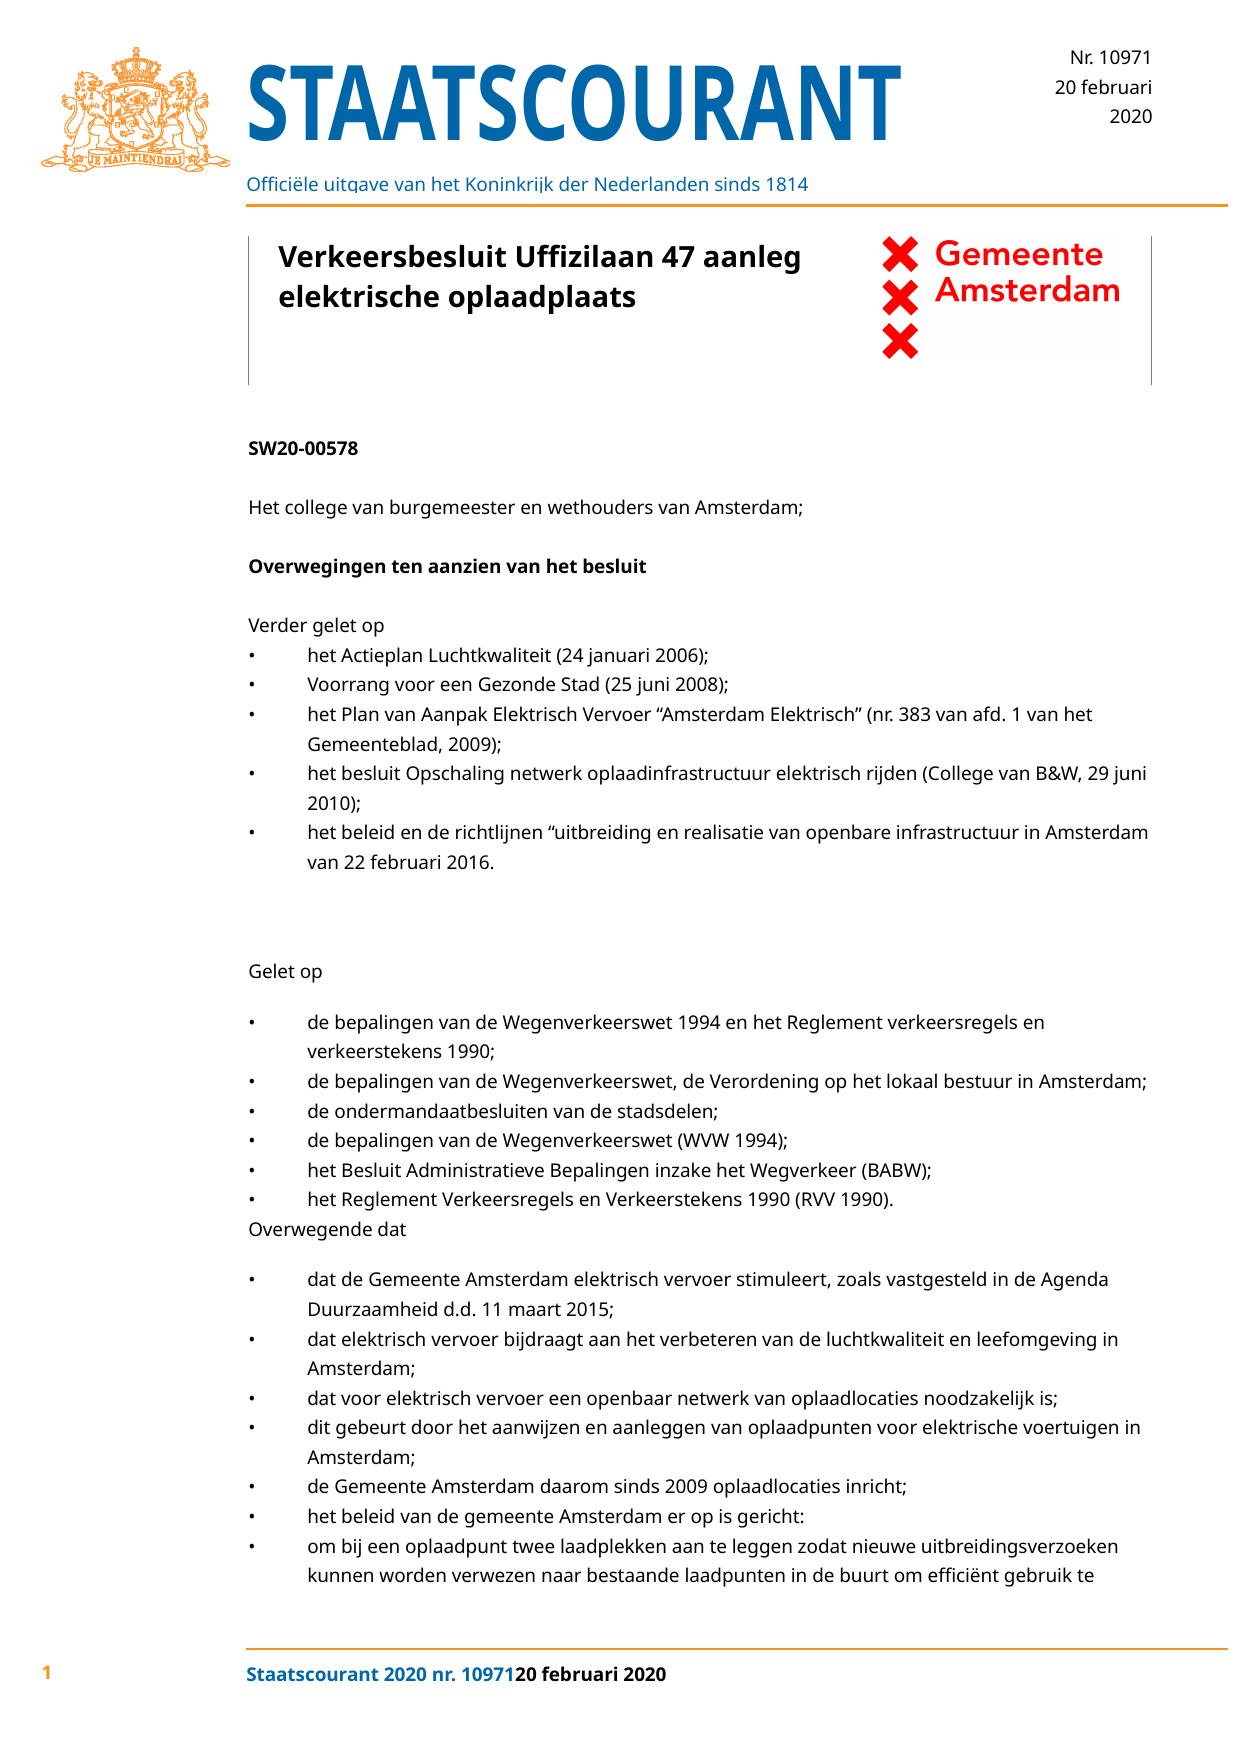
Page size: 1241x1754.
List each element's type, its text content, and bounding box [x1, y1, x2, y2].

list om bij een oplaadpunt twee laadplekken aan te leggen zodat nieuwe uitbreidingsverzoeken kunnen worden verwezen naar bestaande laadpunten in de buurt om efficiënt gebruik te [248, 1533, 1152, 1588]
text Gelet op [248, 959, 1152, 984]
list het beleid van de gemeente Amsterdam er op is gericht: [248, 1503, 1152, 1529]
list dat voor elektrisch vervoer een openbaar netwerk van oplaadlocaties noodzakelijk is; [248, 1385, 1152, 1411]
list dat elektrisch vervoer bijdraagt aan het verbeteren van de luchtkwaliteit en leefomgeving in Amsterdam; [248, 1326, 1152, 1381]
list de ondermandaatbesluiten van de stadsdelen; [248, 1098, 1152, 1124]
list het Plan van Aanpak Elektrisch Vervoer “Amsterdam Elektrisch” (nr. 383 van afd. 1 van het Gemeenteblad, 2009); [248, 701, 1152, 757]
text Verder gelet op [248, 612, 1152, 638]
list het besluit Opschaling netwerk oplaadinfrastructuur elektrisch rijden (College van B&W, 29 juni 2010); [248, 760, 1152, 816]
list Voorrang voor een Gezonde Stad (25 juni 2008); [248, 672, 1152, 697]
list de bepalingen van de Wegenverkeerswet (WVW 1994); [248, 1127, 1152, 1153]
table_header [850, 236, 1151, 385]
text SW20-00578 [248, 435, 1152, 461]
list dat de Gemeente Amsterdam elektrisch vervoer stimuleert, zoals vastgesteld in de Agenda Duurzaamheid d.d. 11 maart 2015; [248, 1267, 1152, 1322]
picture [41, 47, 231, 172]
list de bepalingen van de Wegenverkeerswet 1994 en het Reglement verkeersregels en verkeerstekens 1990; [248, 1009, 1152, 1064]
picture [882, 236, 1119, 359]
table_header Verkeersbesluit Uffizilaan 47 aanleg elektrische oplaadplaats [249, 236, 850, 385]
list de bepalingen van de Wegenverkeerswet, de Verordening op het lokaal bestuur in Amsterdam; [248, 1068, 1152, 1094]
list dit gebeurt door het aanwijzen en aanleggen van oplaadpunten voor elektrische voertuigen in Amsterdam; [248, 1414, 1152, 1470]
list de Gemeente Amsterdam daarom sinds 2009 oplaadlocaties inricht; [248, 1474, 1152, 1499]
list het Reglement Verkeersregels en Verkeerstekens 1990 (RVV 1990). [248, 1187, 1152, 1212]
list het Besluit Administratieve Bepalingen inzake het Wegverkeer (BABW); [248, 1157, 1152, 1183]
text Overwegende dat [248, 1216, 1152, 1242]
list het beleid en de richtlijnen “uitbreiding en realisatie van openbare infrastructuur in Amsterdam van 22 februari 2016. [248, 819, 1152, 875]
text Het college van burgemeester en wethouders van Amsterdam; [248, 494, 1152, 520]
text Overwegingen ten aanzien van het besluit [248, 553, 1152, 579]
list het Actieplan Luchtkwaliteit (24 januari 2006); [248, 642, 1152, 668]
